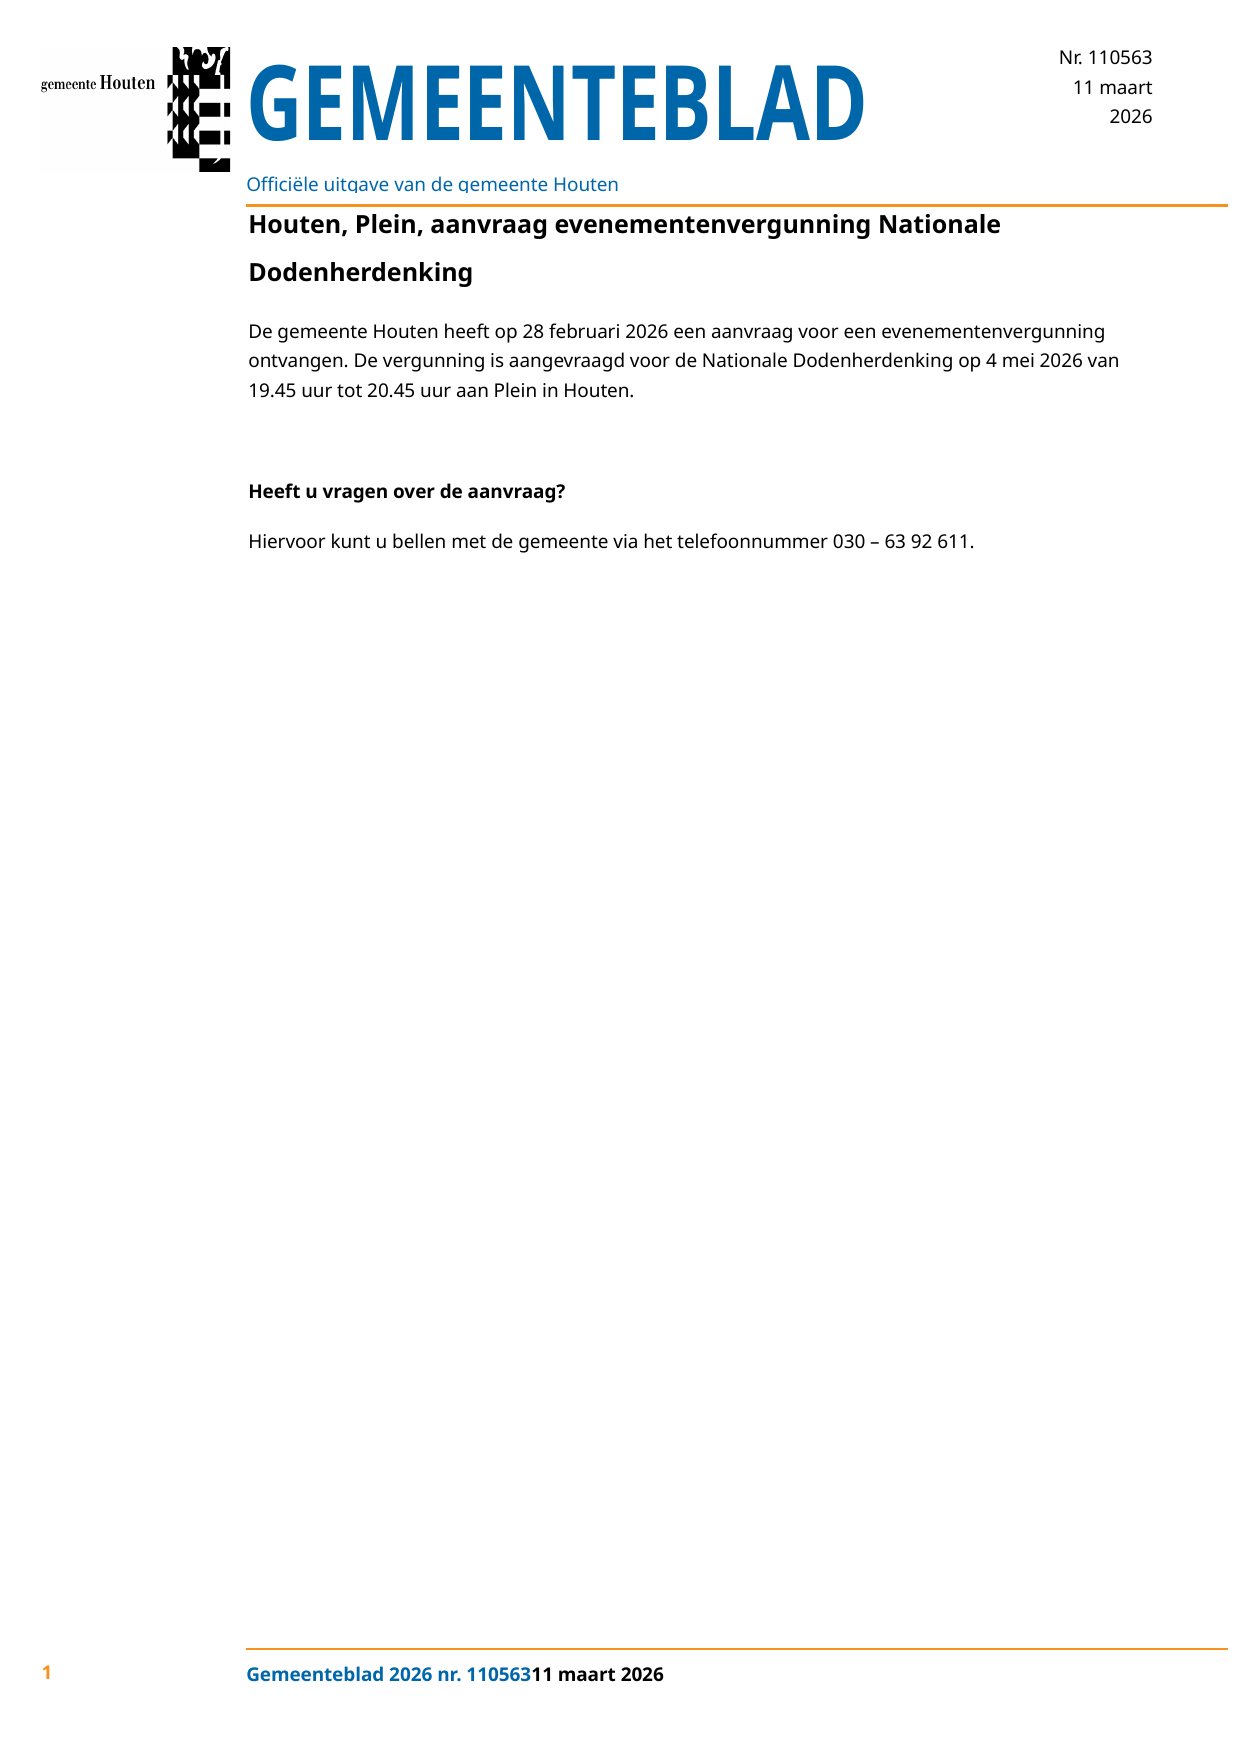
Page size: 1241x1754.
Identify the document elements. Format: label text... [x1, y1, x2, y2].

text De gemeente Houten heeft op 28 februari 2026 een aanvraag voor een evenementenvergunning ontvangen. De vergunning is aangevraagd voor de Nationale Dodenherdenking op 4 mei 2026 van 19.45 uur tot 20.45 uur aan Plein in Houten. [248, 318, 1152, 403]
text Heeft u vragen over de aanvraag? [248, 478, 1152, 504]
text Hiervoor kunt u bellen met de gemeente via het telefoonnummer 030 – 63 92 611. [248, 528, 1152, 554]
text Houten, Plein, aanvraag evenementenvergunning Nationale Dodenherdenking [248, 207, 1152, 288]
picture [41, 47, 231, 172]
